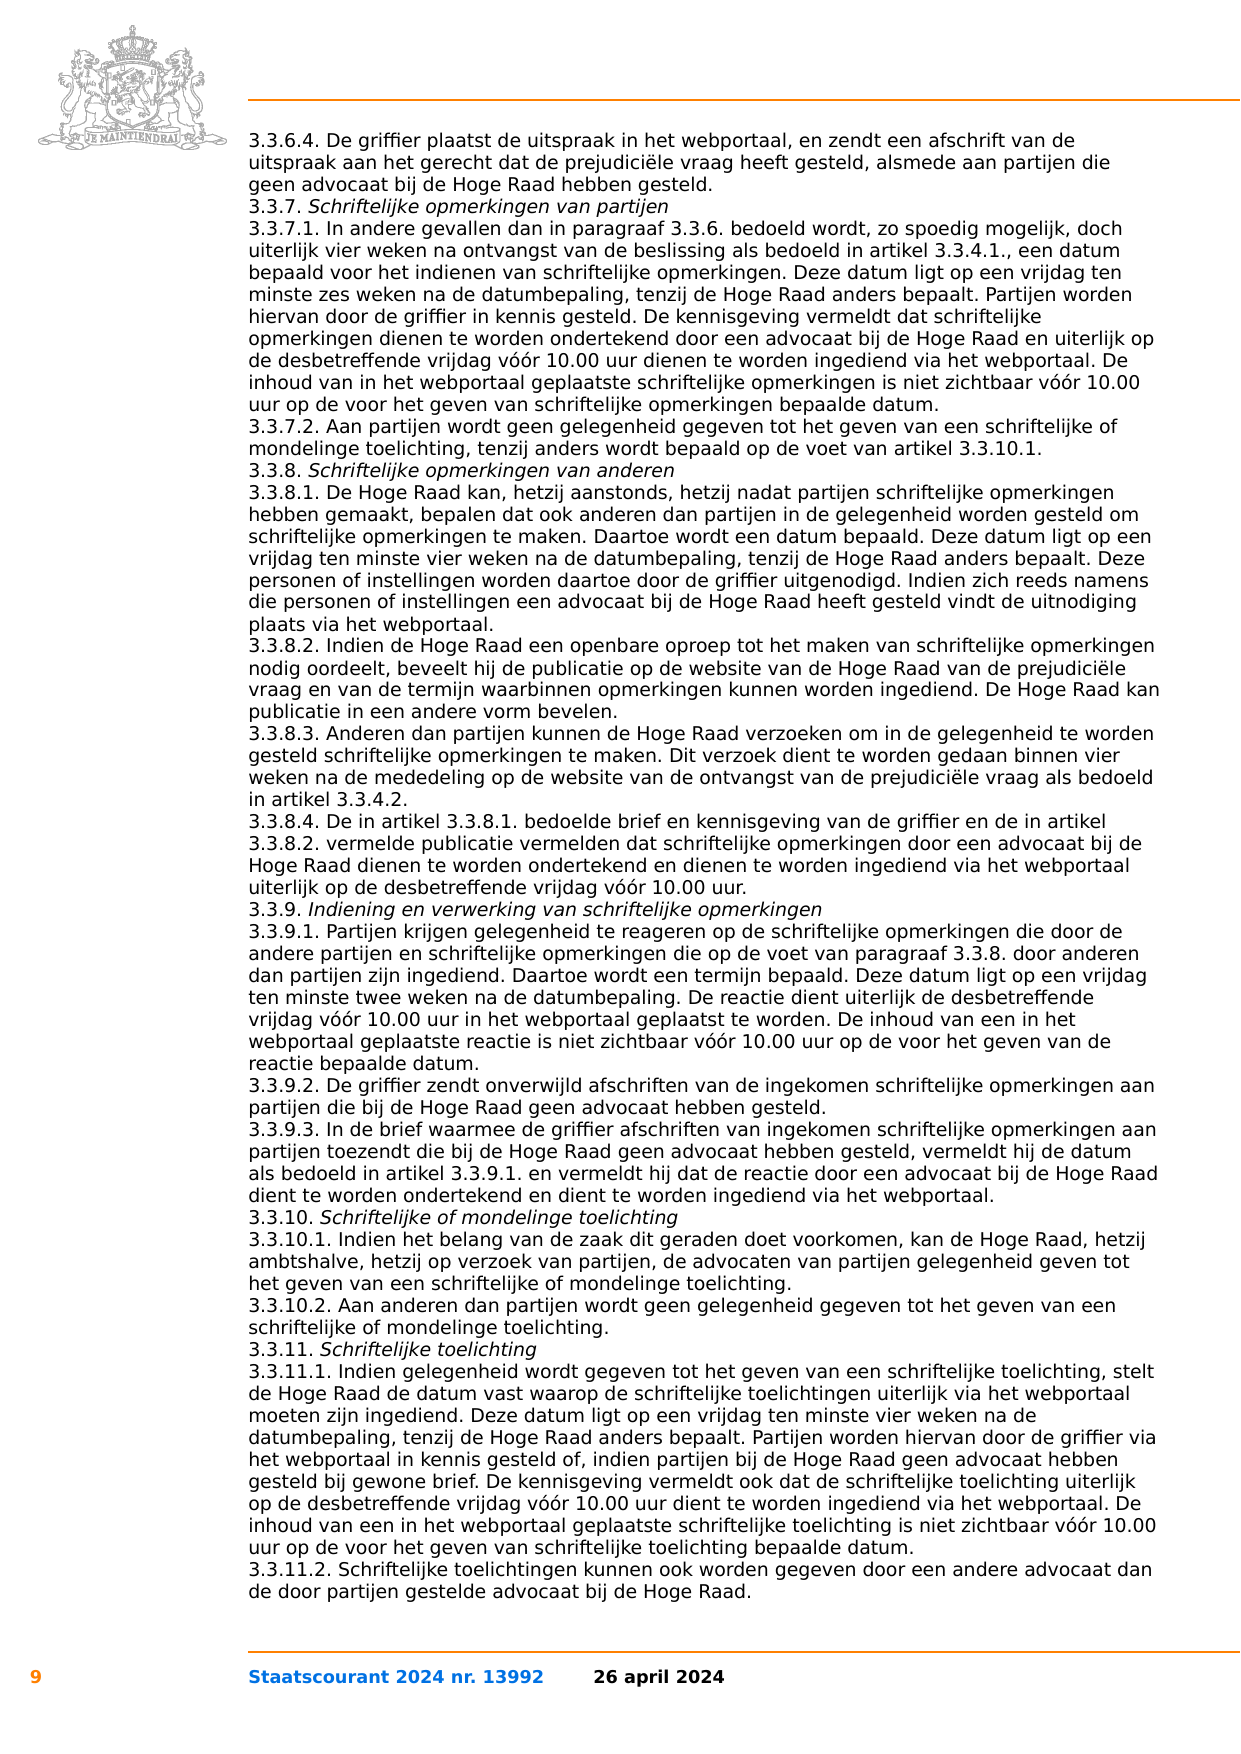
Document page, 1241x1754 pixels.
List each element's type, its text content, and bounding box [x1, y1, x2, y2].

text 3.3.7.2. Aan partijen wordt geen gelegenheid gegeven tot het geven van een schriftelijke of mondelinge toelichting, tenzij anders wordt bepaald op de voet van artikel 3.3.10.1. [248, 416, 1163, 459]
text 3.3.10. Schriftelijke of mondelinge toelichting [248, 1207, 1163, 1229]
text 3.3.8.1. De Hoge Raad kan, hetzij aanstonds, hetzij nadat partijen schriftelijke opmerkingen hebben gemaakt, bepalen dat ook anderen dan partijen in de gelegenheid worden gesteld om schriftelijke opmerkingen te maken. Daartoe wordt een datum bepaald. Deze datum ligt op een vrijdag ten minste vier weken na de datumbepaling, tenzij de Hoge Raad anders bepaalt. Deze personen of instellingen worden daartoe door de griffier uitgenodigd. Indien zich reeds namens die personen of instellingen een advocaat bij de Hoge Raad heeft gesteld vindt de uitnodiging plaats via het webportaal. [248, 482, 1163, 635]
text 3.3.7. Schriftelijke opmerkingen van partijen [248, 196, 1163, 218]
text 3.3.7.1. In andere gevallen dan in paragraaf 3.3.6. bedoeld wordt, zo spoedig mogelijk, doch uiterlijk vier weken na ontvangst van de beslissing als bedoeld in artikel 3.3.4.1., een datum bepaald voor het indienen van schriftelijke opmerkingen. Deze datum ligt op een vrijdag ten minste zes weken na de datumbepaling, tenzij de Hoge Raad anders bepaalt. Partijen worden hiervan door de griffier in kennis gesteld. De kennisgeving vermeldt dat schriftelijke opmerkingen dienen te worden ondertekend door een advocaat bij de Hoge Raad en uiterlijk op de desbetreffende vrijdag vóór 10.00 uur dienen te worden ingediend via het webportaal. De inhoud van in het webportaal geplaatste schriftelijke opmerkingen is niet zichtbaar vóór 10.00 uur op de voor het geven van schriftelijke opmerkingen bepaalde datum. [248, 218, 1163, 416]
text 3.3.11.1. Indien gelegenheid wordt gegeven tot het geven van een schriftelijke toelichting, stelt de Hoge Raad de datum vast waarop de schriftelijke toelichtingen uiterlijk via het webportaal moeten zijn ingediend. Deze datum ligt op een vrijdag ten minste vier weken na de datumbepaling, tenzij de Hoge Raad anders bepaalt. Partijen worden hiervan door de griffier via het webportaal in kennis gesteld of, indien partijen bij de Hoge Raad geen advocaat hebben gesteld bij gewone brief. De kennisgeving vermeldt ook dat de schriftelijke toelichting uiterlijk op de desbetreffende vrijdag vóór 10.00 uur dient te worden ingediend via het webportaal. De inhoud van een in het webportaal geplaatste schriftelijke toelichting is niet zichtbaar vóór 10.00 uur op de voor het geven van schriftelijke toelichting bepaalde datum. [248, 1361, 1163, 1558]
picture [38, 25, 227, 150]
text 3.3.8.3. Anderen dan partijen kunnen de Hoge Raad verzoeken om in de gelegenheid te worden gesteld schriftelijke opmerkingen te maken. Dit verzoek dient te worden gedaan binnen vier weken na de mededeling op de website van de ontvangst van de prejudiciële vraag als bedoeld in artikel 3.3.4.2. [248, 723, 1163, 811]
text 3.3.9.2. De griffier zendt onverwijld afschriften van de ingekomen schriftelijke opmerkingen aan partijen die bij de Hoge Raad geen advocaat hebben gesteld. [248, 1075, 1163, 1119]
text 3.3.10.2. Aan anderen dan partijen wordt geen gelegenheid gegeven tot het geven van een schriftelijke of mondelinge toelichting. [248, 1295, 1163, 1339]
text 3.3.8.4. De in artikel 3.3.8.1. bedoelde brief en kennisgeving van de griffier en de in artikel 3.3.8.2. vermelde publicatie vermelden dat schriftelijke opmerkingen door een advocaat bij de Hoge Raad dienen te worden ondertekend en dienen te worden ingediend via het webportaal uiterlijk op de desbetreffende vrijdag vóór 10.00 uur. [248, 811, 1163, 899]
text 3.3.8.2. Indien de Hoge Raad een openbare oproep tot het maken van schriftelijke opmerkingen nodig oordeelt, beveelt hij de publicatie op de website van de Hoge Raad van de prejudiciële vraag en van de termijn waarbinnen opmerkingen kunnen worden ingediend. De Hoge Raad kan publicatie in een andere vorm bevelen. [248, 635, 1163, 723]
text 3.3.9.1. Partijen krijgen gelegenheid te reageren op de schriftelijke opmerkingen die door de andere partijen en schriftelijke opmerkingen die op de voet van paragraaf 3.3.8. door anderen dan partijen zijn ingediend. Daartoe wordt een termijn bepaald. Deze datum ligt op een vrijdag ten minste twee weken na de datumbepaling. De reactie dient uiterlijk de desbetreffende vrijdag vóór 10.00 uur in het webportaal geplaatst te worden. De inhoud van een in het webportaal geplaatste reactie is niet zichtbaar vóór 10.00 uur op de voor het geven van de reactie bepaalde datum. [248, 921, 1163, 1075]
text 3.3.8. Schriftelijke opmerkingen van anderen [248, 459, 1163, 482]
text 3.3.9.3. In de brief waarmee de griffier afschriften van ingekomen schriftelijke opmerkingen aan partijen toezendt die bij de Hoge Raad geen advocaat hebben gesteld, vermeldt hij de datum als bedoeld in artikel 3.3.9.1. en vermeldt hij dat de reactie door een advocaat bij de Hoge Raad dient te worden ondertekend en dient te worden ingediend via het webportaal. [248, 1119, 1163, 1207]
text 3.3.11. Schriftelijke toelichting [248, 1339, 1163, 1361]
text 3.3.11.2. Schriftelijke toelichtingen kunnen ook worden gegeven door een andere advocaat dan de door partijen gestelde advocaat bij de Hoge Raad. [248, 1558, 1163, 1602]
text 3.3.6.4. De griffier plaatst de uitspraak in het webportaal, en zendt een afschrift van de uitspraak aan het gerecht dat de prejudiciële vraag heeft gesteld, alsmede aan partijen die geen advocaat bij de Hoge Raad hebben gesteld. [248, 130, 1163, 196]
text 3.3.9. Indiening en verwerking van schriftelijke opmerkingen [248, 899, 1163, 921]
text 3.3.10.1. Indien het belang van de zaak dit geraden doet voorkomen, kan de Hoge Raad, hetzij ambtshalve, hetzij op verzoek van partijen, de advocaten van partijen gelegenheid geven tot het geven van een schriftelijke of mondelinge toelichting. [248, 1229, 1163, 1295]
